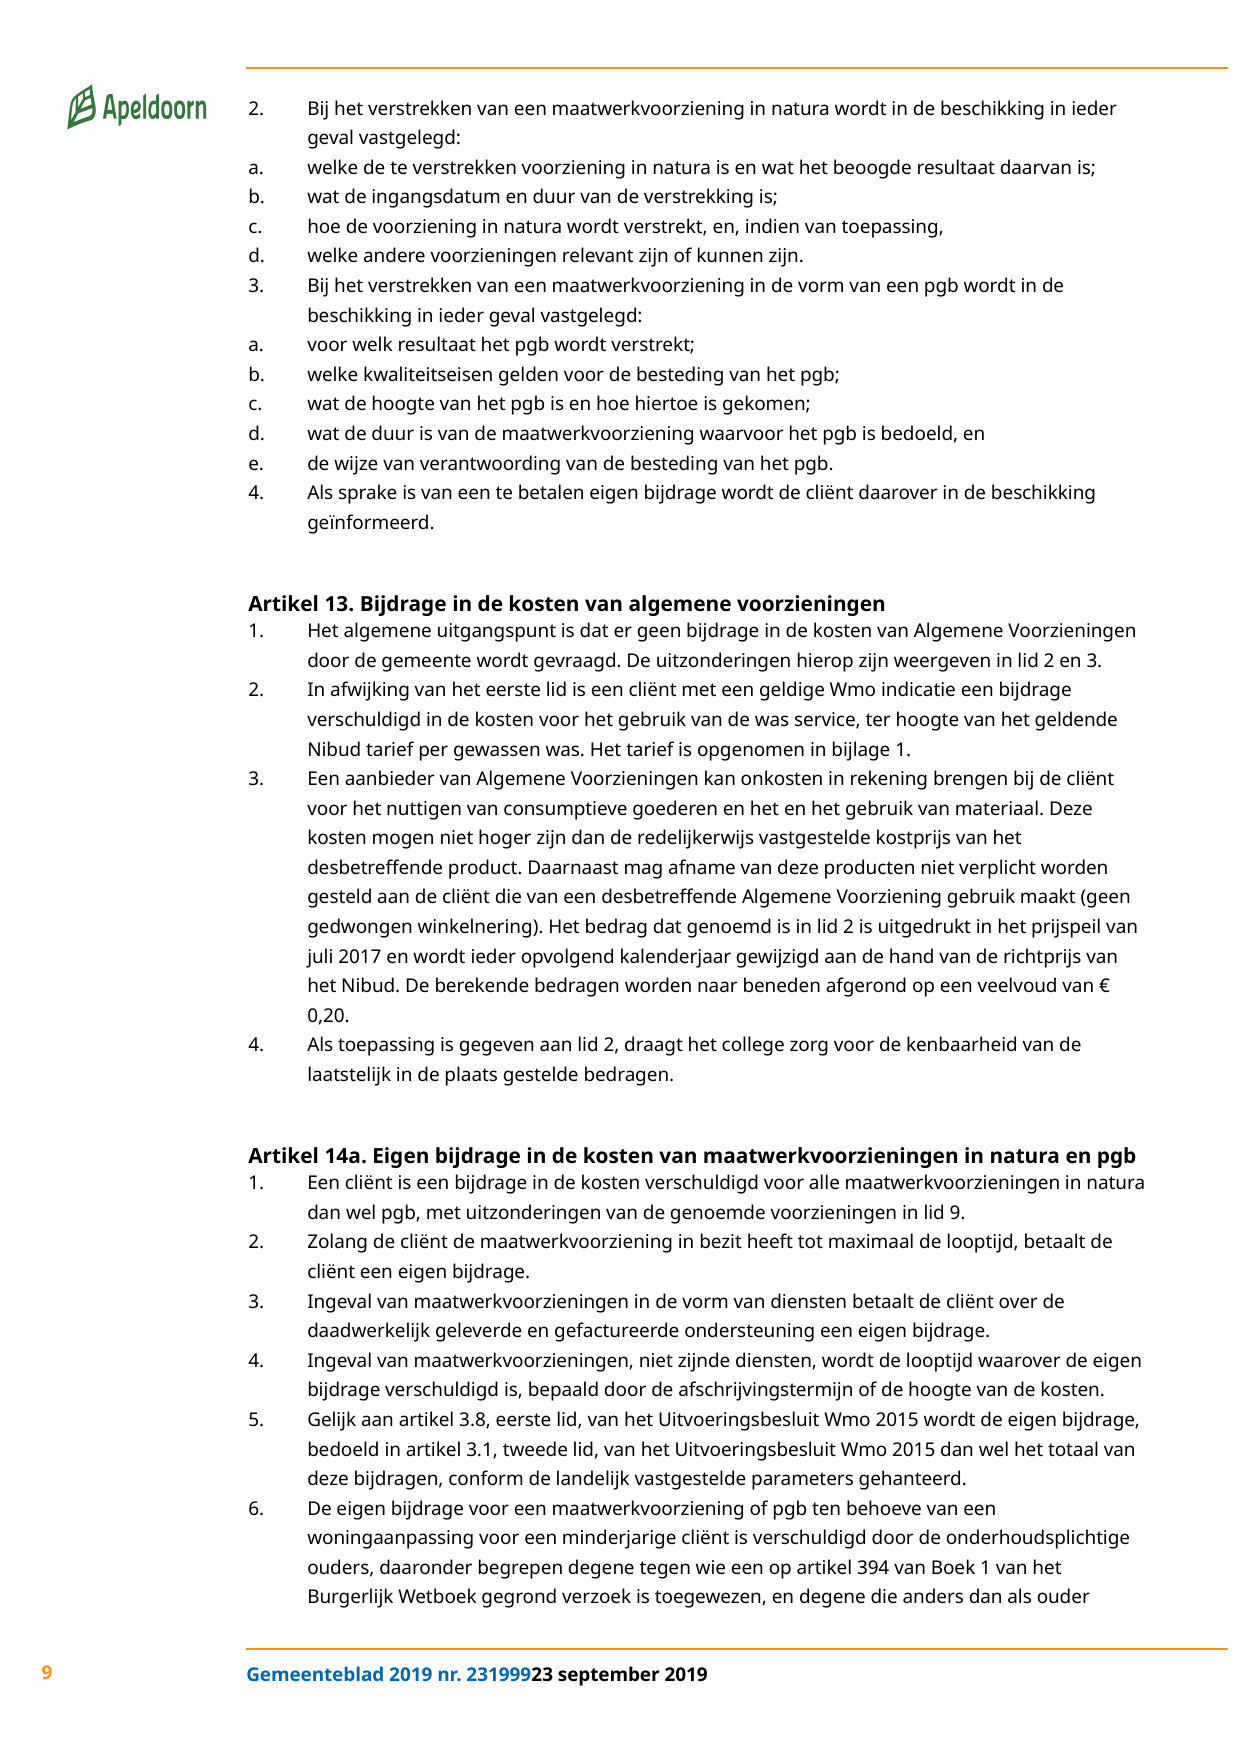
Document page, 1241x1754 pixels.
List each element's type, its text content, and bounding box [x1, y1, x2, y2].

list Een aanbieder van Algemene Voorzieningen kan onkosten in rekening brengen bij de cliënt voor het nuttigen van consumptieve goederen en het en het gebruik van materiaal. Deze kosten mogen niet hoger zijn dan de redelijkerwijs vastgestelde kostprijs van het desbetreffende product. Daarnaast mag afname van deze producten niet verplicht worden gesteld aan de cliënt die van een desbetreffende Algemene Voorziening gebruik maakt (geen gedwongen winkelnering). Het bedrag dat genoemd is in lid 2 is uitgedrukt in het prijspeil van juli 2017 en wordt ieder opvolgend kalenderjaar gewijzigd aan de hand van de richtprijs van het Nibud. De berekende bedragen worden naar beneden afgerond op een veelvoud van € 0,20. [248, 765, 1152, 1028]
list welke de te verstrekken voorziening in natura is en wat het beoogde resultaat daarvan is; [248, 154, 1152, 180]
list de wijze van verantwoording van de besteding van het pgb. [248, 450, 1152, 476]
list Ingeval van maatwerkvoorzieningen in de vorm van diensten betaalt de cliënt over de daadwerkelijk geleverde en gefactureerde ondersteuning een eigen bijdrage. [248, 1288, 1152, 1343]
list wat de ingangsdatum en duur van de verstrekking is; [248, 183, 1152, 209]
list welke andere voorzieningen relevant zijn of kunnen zijn. [248, 243, 1152, 268]
list Een cliënt is een bijdrage in de kosten verschuldigd voor alle maatwerkvoorzieningen in natura dan wel pgb, met uitzonderingen van de genoemde voorzieningen in lid 9. [248, 1169, 1152, 1225]
list Als sprake is van een te betalen eigen bijdrage wordt de cliënt daarover in de beschikking geïnformeerd. [248, 479, 1152, 535]
list hoe de voorziening in natura wordt verstrekt, en, indien van toepassing, [248, 213, 1152, 239]
list Ingeval van maatwerkvoorzieningen, niet zijnde diensten, wordt de looptijd waarover de eigen bijdrage verschuldigd is, bepaald door de afschrijvingstermijn of de hoogte van de kosten. [248, 1347, 1152, 1402]
list Bij het verstrekken van een maatwerkvoorziening in natura wordt in de beschikking in ieder geval vastgelegd: [248, 95, 1152, 150]
list Als toepassing is gegeven aan lid 2, draagt het college zorg voor de kenbaarheid van de laatstelijk in de plaats gestelde bedragen. [248, 1032, 1152, 1087]
list voor welk resultaat het pgb wordt verstrekt; [248, 331, 1152, 357]
list De eigen bijdrage voor een maatwerkvoorziening of pgb ten behoeve van een woningaanpassing voor een minderjarige cliënt is verschuldigd door de onderhoudsplichtige ouders, daaronder begrepen degene tegen wie een op artikel 394 van Boek 1 van het Burgerlijk Wetboek gegrond verzoek is toegewezen, en degene die anders dan als ouder [248, 1495, 1152, 1609]
picture [41, 47, 231, 172]
list Het algemene uitgangspunt is dat er geen bijdrage in de kosten van Algemene Voorzieningen door de gemeente wordt gevraagd. De uitzonderingen hierop zijn weergeven in lid 2 en 3. [248, 617, 1152, 673]
list Gelijk aan artikel 3.8, eerste lid, van het Uitvoeringsbesluit Wmo 2015 wordt de eigen bijdrage, bedoeld in artikel 3.1, tweede lid, van het Uitvoeringsbesluit Wmo 2015 dan wel het totaal van deze bijdragen, conform de landelijk vastgestelde parameters gehanteerd. [248, 1406, 1152, 1491]
text Artikel 14a. Eigen bijdrage in de kosten van maatwerkvoorzieningen in natura en pgb [248, 1141, 1152, 1169]
list wat de hoogte van het pgb is en hoe hiertoe is gekomen; [248, 391, 1152, 416]
list In afwijking van het eerste lid is een cliënt met een geldige Wmo indicatie een bijdrage verschuldigd in de kosten voor het gebruik van de was service, ter hoogte van het geldende Nibud tarief per gewassen was. Het tarief is opgenomen in bijlage 1. [248, 677, 1152, 761]
list Bij het verstrekken van een maatwerkvoorziening in de vorm van een pgb wordt in de beschikking in ieder geval vastgelegd: [248, 272, 1152, 328]
text Artikel 13. Bijdrage in de kosten van algemene voorzieningen [248, 589, 1152, 617]
list Zolang de cliënt de maatwerkvoorziening in bezit heeft tot maximaal de looptijd, betaalt de cliënt een eigen bijdrage. [248, 1229, 1152, 1284]
list welke kwaliteitseisen gelden voor de besteding van het pgb; [248, 361, 1152, 387]
list wat de duur is van de maatwerkvoorziening waarvoor het pgb is bedoeld, en [248, 420, 1152, 446]
